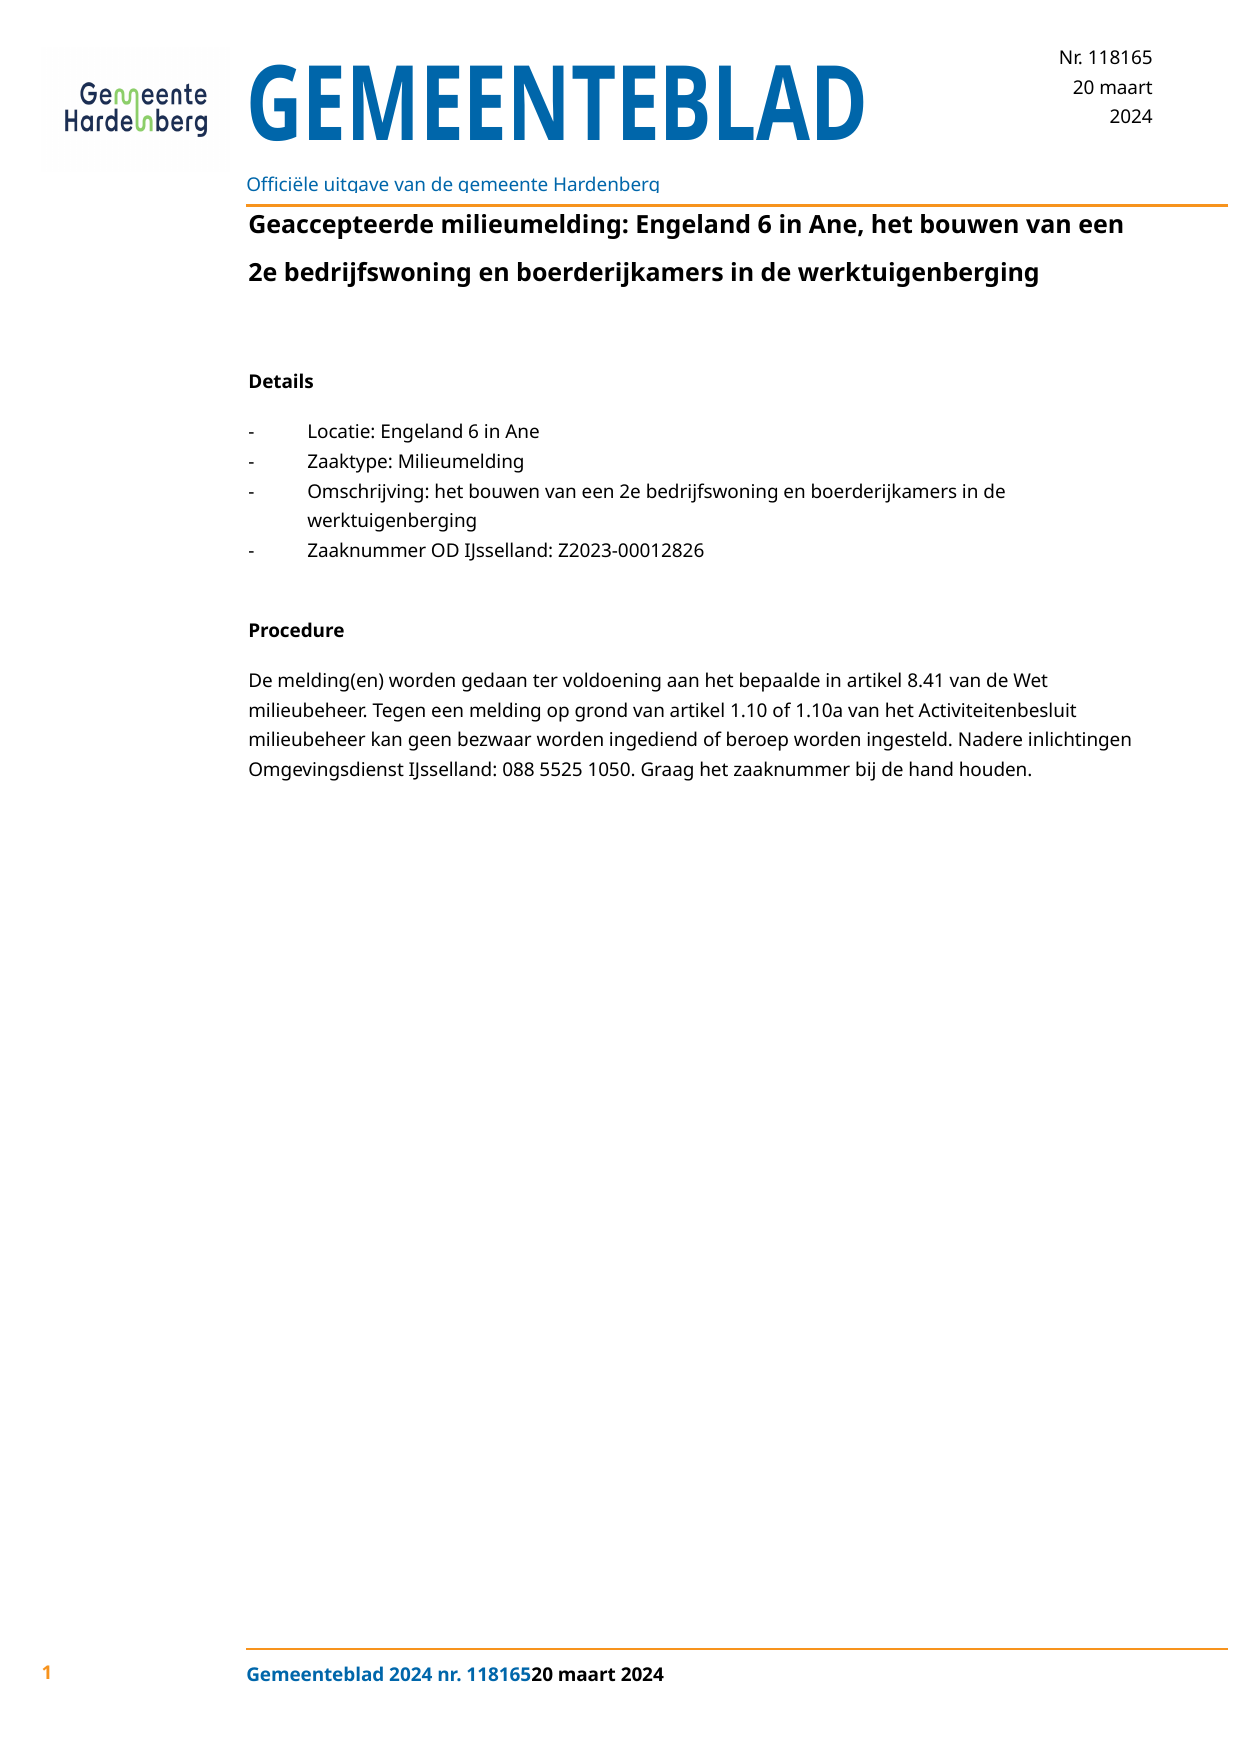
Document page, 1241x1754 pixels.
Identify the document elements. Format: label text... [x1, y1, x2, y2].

picture [41, 47, 231, 172]
list Zaaktype: Milieumelding [248, 448, 1152, 474]
list Omschrijving: het bouwen van een 2e bedrijfswoning en boerderijkamers in de werktuigenberging [248, 478, 1152, 533]
text De melding(en) worden gedaan ter voldoening aan het bepaalde in artikel 8.41 van de Wet milieubeheer. Tegen een melding op grond van artikel 1.10 of 1.10a van het Activiteitenbesluit milieubeheer kan geen bezwaar worden ingediend of beroep worden ingesteld. Nadere inlichtingen Omgevingsdienst IJsselland: 088 5525 1050. Graag het zaaknummer bij de hand houden. [248, 667, 1152, 782]
text Geaccepteerde milieumelding: Engeland 6 in Ane, het bouwen van een 2e bedrijfswoning en boerderijkamers in de werktuigenberging [248, 207, 1152, 288]
list Zaaknummer OD IJsselland: Z2023-00012826 [248, 537, 1152, 563]
text Procedure [248, 617, 1152, 643]
text Details [248, 368, 1152, 394]
list Locatie: Engeland 6 in Ane [248, 419, 1152, 444]
